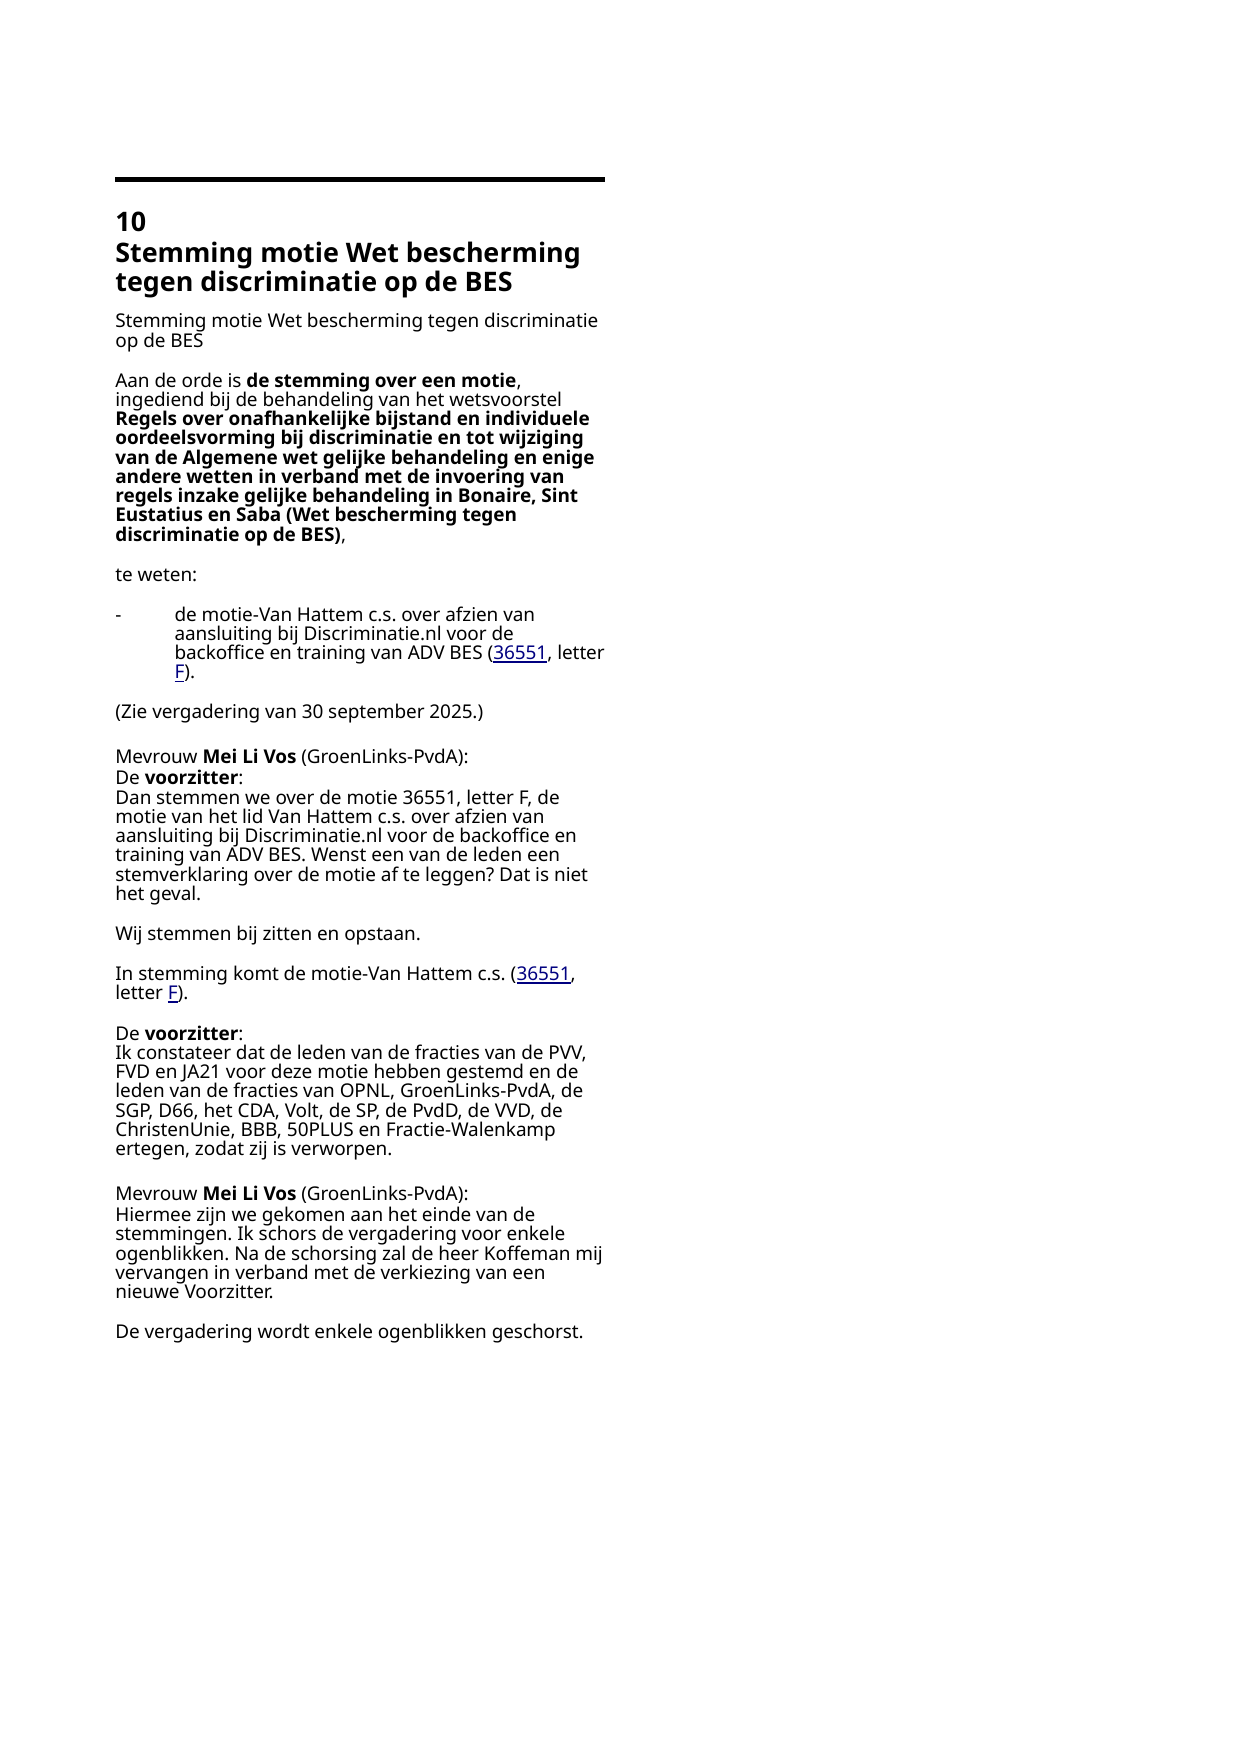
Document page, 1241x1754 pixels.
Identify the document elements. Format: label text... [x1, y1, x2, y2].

list de motie-Van Hattem c.s. over afzien van aansluiting bij Discriminatie.nl voor de backoffice en training van ADV BES (36551, letter F). [115, 606, 605, 683]
text Stemming motie Wet bescherming tegen discriminatie op de BES [115, 239, 605, 312]
text te weten: [115, 566, 605, 585]
text In stemming komt de motie-Van Hattem c.s. (36551, letter F). [115, 965, 605, 1004]
text Wij stemmen bij zitten en opstaan. [115, 925, 605, 944]
text 10 [115, 203, 605, 239]
text Ik constateer dat de leden van de fracties van de PVV, FVD en JA21 voor deze motie hebben gestemd en de leden van de fracties van OPNL, GroenLinks-PvdA, de SGP, D66, het CDA, Volt, de SP, de PvdD, de VVD, de ChristenUnie, BBB, 50PLUS en Fractie-Walenkamp ertegen, zodat zij is verworpen. [115, 1044, 605, 1159]
text (Zie vergadering van 30 september 2025.) [115, 703, 605, 723]
text Aan de orde is de stemming over een motie, ingediend bij de behandeling van het wetsvoorstel Regels over onafhankelijke bijstand en individuele oordeelsvorming bij discriminatie en tot wijziging van de Algemene wet gelijke behandeling en enige andere wetten in verband met de invoering van regels inzake gelijke behandeling in Bonaire, Sint Eustatius en Saba (Wet bescherming tegen discriminatie op de BES), [115, 372, 605, 545]
text Stemming motie Wet bescherming tegen discriminatie op de BES [115, 312, 605, 351]
text Mevrouw Mei Li Vos (GroenLinks-PvdA): [115, 1180, 605, 1206]
text De vergadering wordt enkele ogenblikken geschorst. [115, 1323, 605, 1342]
text Dan stemmen we over de motie 36551, letter F, de motie van het lid Van Hattem c.s. over afzien van aansluiting bij Discriminatie.nl voor de backoffice en training van ADV BES. Wenst een van de leden een stemverklaring over de motie af te leggen? Dat is niet het geval. [115, 789, 605, 904]
text Mevrouw Mei Li Vos (GroenLinks-PvdA): [115, 744, 605, 769]
text Hiermee zijn we gekomen aan het einde van de stemmingen. Ik schors de vergadering voor enkele ogenblikken. Na de schorsing zal de heer Koffeman mij vervangen in verband met de verkiezing van een nieuwe Voorzitter. [115, 1206, 605, 1302]
text De voorzitter: [115, 1024, 605, 1044]
text De voorzitter: [115, 769, 605, 789]
